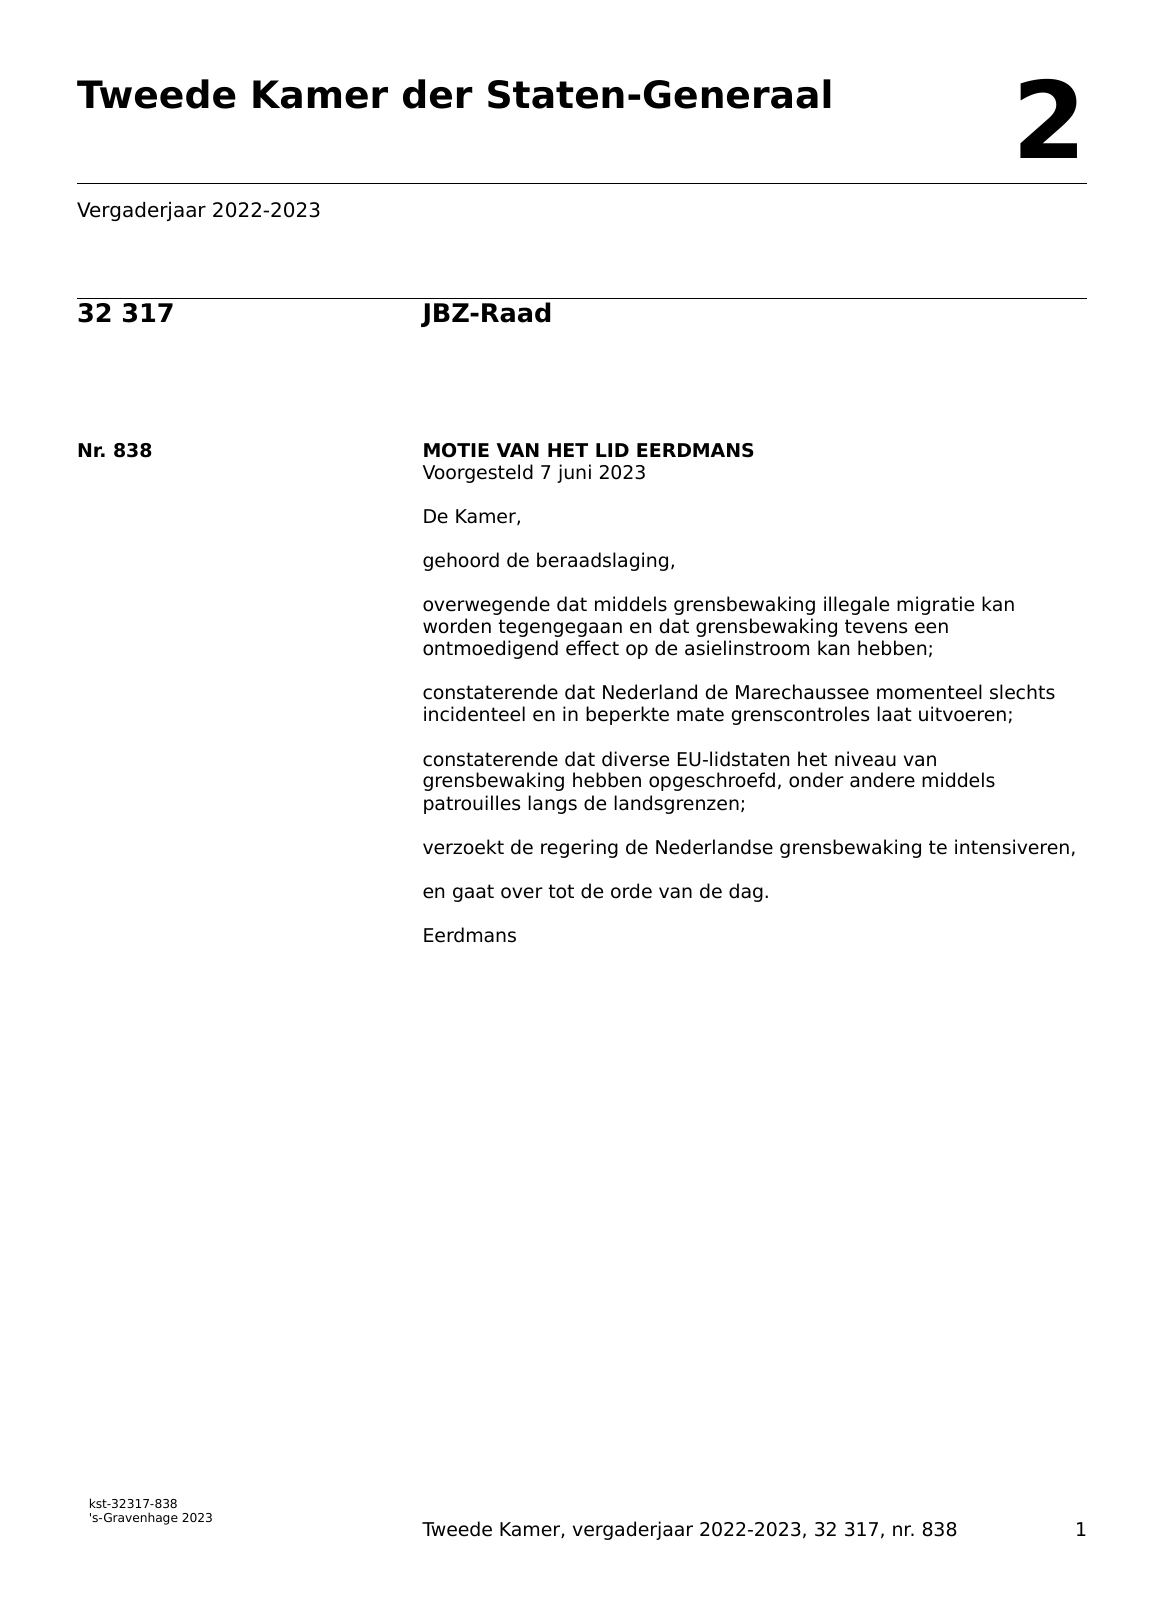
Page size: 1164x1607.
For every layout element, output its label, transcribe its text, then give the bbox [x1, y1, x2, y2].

text Voorgesteld 7 juni 2023 [422, 462, 1087, 484]
table_header 2 [886, 59, 1087, 183]
text kst-32317-838 [88, 1497, 323, 1511]
text De Kamer, [422, 506, 1087, 528]
text verzoekt de regering de Nederlandse grensbewaking te intensiveren, [422, 837, 1087, 858]
text en gaat over tot de orde van de dag. [422, 881, 1087, 903]
text 's-Gravenhage 2023 [88, 1511, 323, 1525]
subtitle 32 317 JBZ-Raad [77, 299, 1087, 329]
table_cell Vergaderjaar 2022-2023 [77, 184, 1087, 298]
text overwegende dat middels grensbewaking illegale migratie kan worden tegengegaan en dat grensbewaking tevens een ontmoedigend effect op de asielinstroom kan hebben; [422, 594, 1087, 660]
table_header Tweede Kamer der Staten-Generaal [77, 59, 886, 183]
subtitle Nr. 838 MOTIE VAN HET LID EERDMANS [77, 440, 1087, 462]
text gehoord de beraadslaging, [422, 550, 1087, 572]
text constaterende dat Nederland de Marechaussee momenteel slechts incidenteel en in beperkte mate grenscontroles laat uitvoeren; [422, 682, 1087, 726]
text Eerdmans [422, 925, 1087, 947]
text constaterende dat diverse EU-lidstaten het niveau van grensbewaking hebben opgeschroefd, onder andere middels patrouilles langs de landsgrenzen; [422, 748, 1087, 814]
